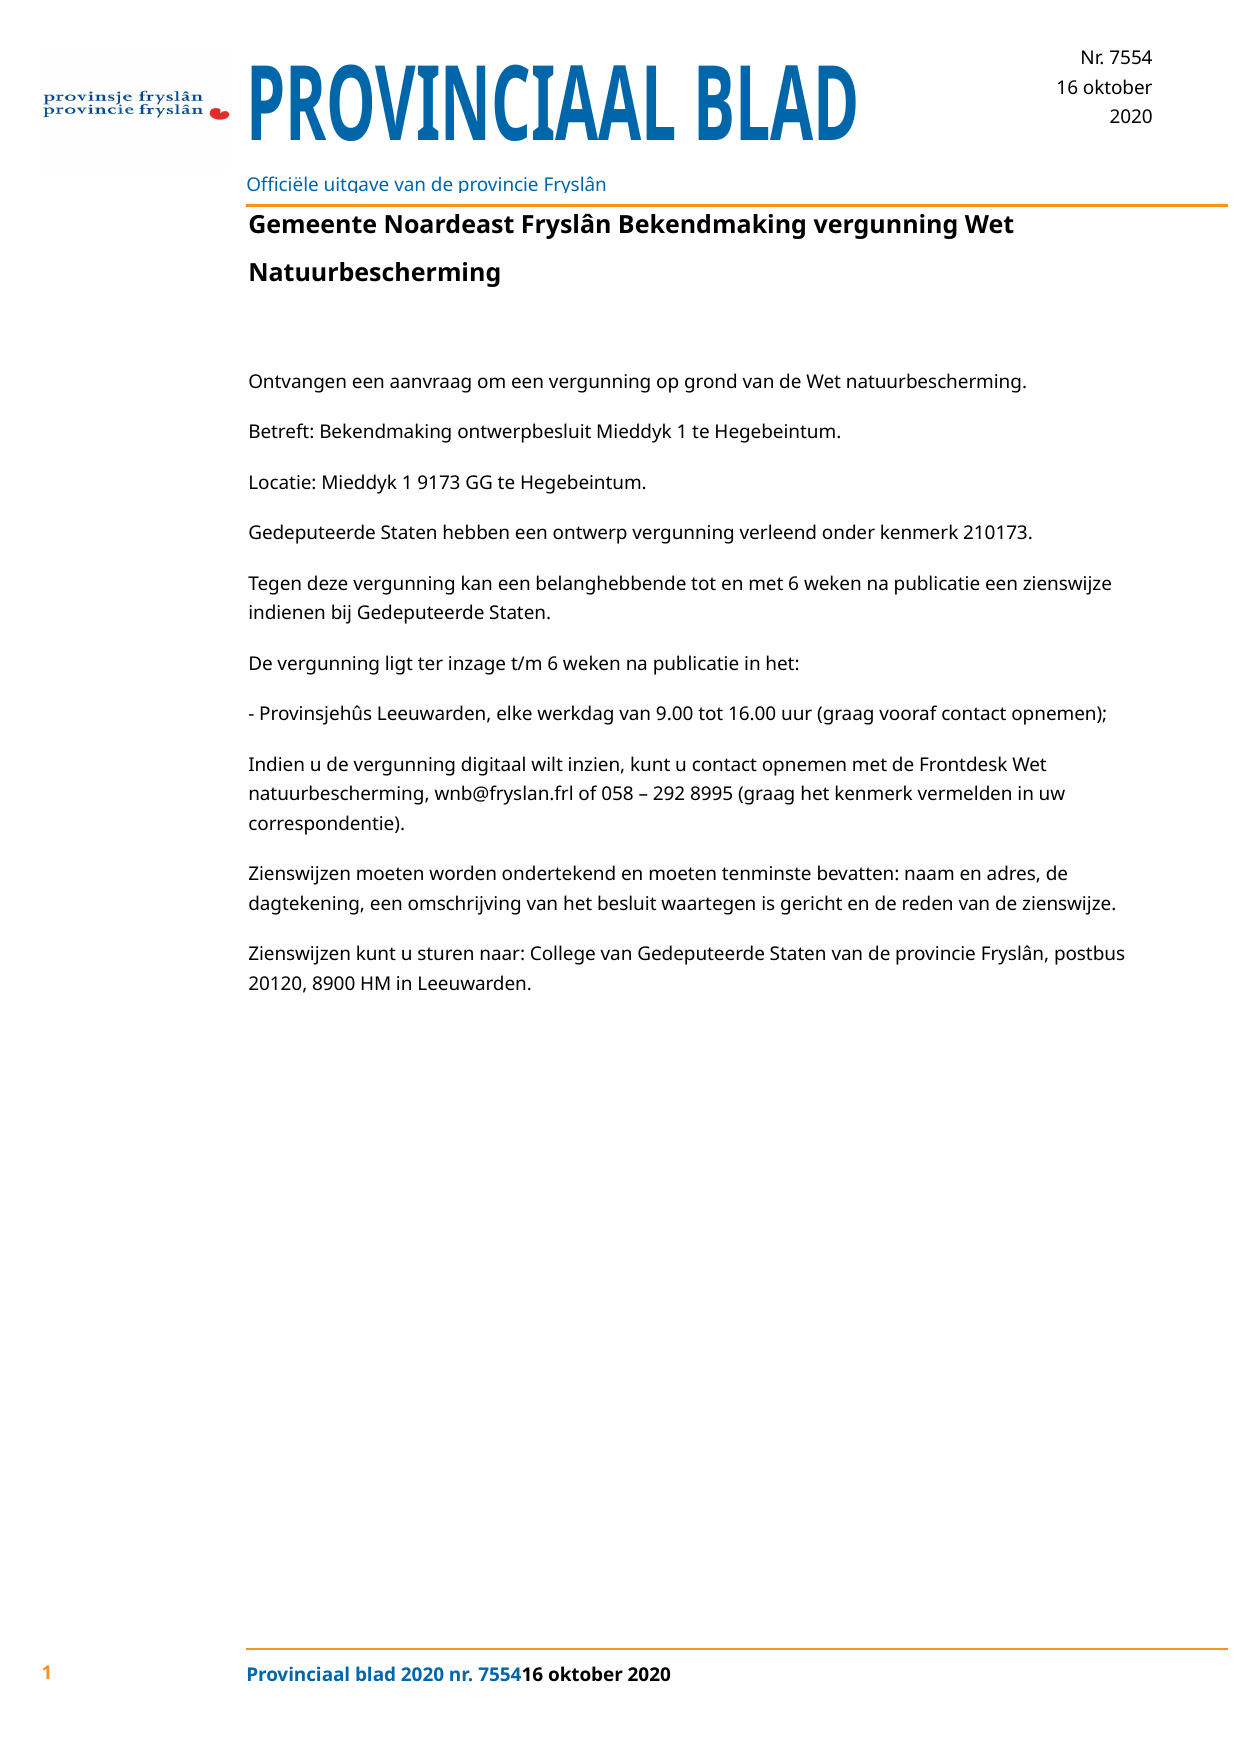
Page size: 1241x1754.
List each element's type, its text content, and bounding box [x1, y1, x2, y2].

text Betreft: Bekendmaking ontwerpbesluit Mieddyk 1 te Hegebeintum. [248, 419, 1152, 444]
text Ontvangen een aanvraag om een vergunning op grond van de Wet natuurbescherming. [248, 368, 1152, 394]
text Gedeputeerde Staten hebben een ontwerp vergunning verleend onder kenmerk 210173. [248, 519, 1152, 545]
text Gemeente Noardeast Fryslân Bekendmaking vergunning Wet Natuurbescherming [248, 207, 1152, 288]
picture [41, 47, 231, 172]
text Zienswijzen kunt u sturen naar: College van Gedeputeerde Staten van de provincie Fryslân, postbus 20120, 8900 HM in Leeuwarden. [248, 940, 1152, 996]
text Tegen deze vergunning kan een belanghebbende tot en met 6 weken na publicatie een zienswijze indienen bij Gedeputeerde Staten. [248, 570, 1152, 625]
text Locatie: Mieddyk 1 9173 GG te Hegebeintum. [248, 469, 1152, 495]
text - Provinsjehûs Leeuwarden, elke werkdag van 9.00 tot 16.00 uur (graag vooraf contact opnemen); [248, 700, 1152, 726]
text De vergunning ligt ter inzage t/m 6 weken na publicatie in het: [248, 650, 1152, 676]
text Indien u de vergunning digitaal wilt inzien, kunt u contact opnemen met de Frontdesk Wet natuurbescherming, wnb@fryslan.frl of 058 – 292 8995 (graag het kenmerk vermelden in uw correspondentie). [248, 751, 1152, 836]
text Zienswijzen moeten worden ondertekend en moeten tenminste bevatten: naam en adres, de dagtekening, een omschrijving van het besluit waartegen is gericht en de reden van de zienswijze. [248, 860, 1152, 916]
